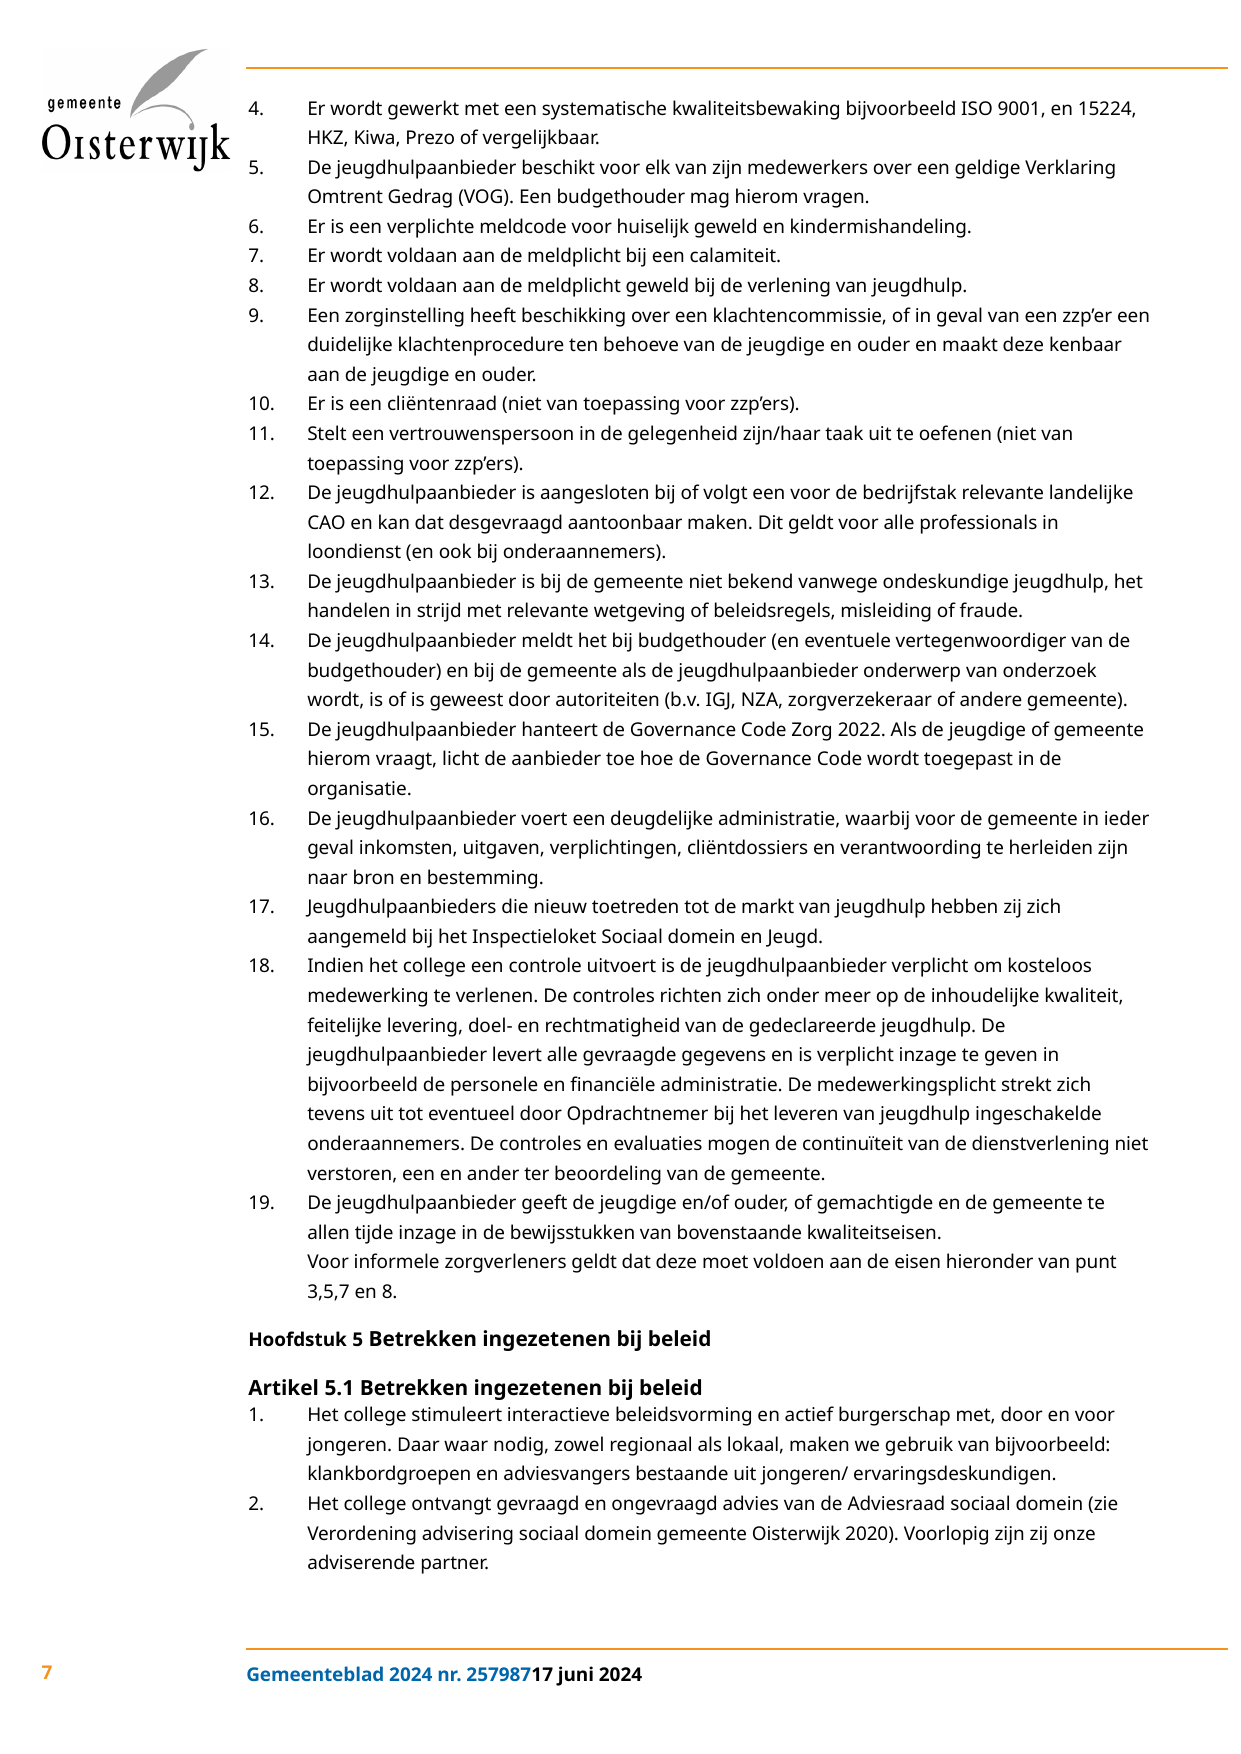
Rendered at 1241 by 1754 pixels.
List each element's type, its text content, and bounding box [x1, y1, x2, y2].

text Hoofdstuk 5 Betrekken ingezetenen bij beleid [248, 1324, 1152, 1352]
list De jeugdhulpaanbieder beschikt voor elk van zijn medewerkers over een geldige Verklaring Omtrent Gedrag (VOG). Een budgethouder mag hierom vragen. [248, 154, 1152, 209]
list Een zorginstelling heeft beschikking over een klachtencommissie, of in geval van een zzp’er een duidelijke klachtenprocedure ten behoeve van de jeugdige en ouder en maakt deze kenbaar aan de jeugdige en ouder. [248, 302, 1152, 387]
list Voor informele zorgverleners geldt dat deze moet voldoen aan de eisen hieronder van punt 3,5,7 en 8. [248, 1248, 1152, 1304]
list Jeugdhulpaanbieders die nieuw toetreden tot de markt van jeugdhulp hebben zij zich aangemeld bij het Inspectieloket Sociaal domein en Jeugd. [248, 893, 1152, 949]
list De jeugdhulpaanbieder voert een deugdelijke administratie, waarbij voor de gemeente in ieder geval inkomsten, uitgaven, verplichtingen, cliëntdossiers en verantwoording te herleiden zijn naar bron en bestemming. [248, 805, 1152, 890]
list Er is een verplichte meldcode voor huiselijk geweld en kindermishandeling. [248, 213, 1152, 239]
list De jeugdhulpaanbieder is aangesloten bij of volgt een voor de bedrijfstak relevante landelijke CAO en kan dat desgevraagd aantoonbaar maken. Dit geldt voor alle professionals in loondienst (en ook bij onderaannemers). [248, 479, 1152, 564]
list De jeugdhulpaanbieder meldt het bij budgethouder (en eventuele vertegenwoordiger van de budgethouder) en bij de gemeente als de jeugdhulpaanbieder onderwerp van onderzoek wordt, is of is geweest door autoriteiten (b.v. IGJ, NZA, zorgverzekeraar of andere gemeente). [248, 627, 1152, 712]
list Het college stimuleert interactieve beleidsvorming en actief burgerschap met, door en voor jongeren. Daar waar nodig, zowel regionaal als lokaal, maken we gebruik van bijvoorbeeld: klankbordgroepen en adviesvangers bestaande uit jongeren/ ervaringsdeskundigen. [248, 1401, 1152, 1486]
list De jeugdhulpaanbieder is bij de gemeente niet bekend vanwege ondeskundige jeugdhulp, het handelen in strijd met relevante wetgeving of beleidsregels, misleiding of fraude. [248, 568, 1152, 623]
text Artikel 5.1 Betrekken ingezetenen bij beleid [248, 1373, 1152, 1401]
picture [41, 47, 231, 172]
list De jeugdhulpaanbieder hanteert de Governance Code Zorg 2022. Als de jeugdige of gemeente hierom vraagt, licht de aanbieder toe hoe de Governance Code wordt toegepast in de organisatie. [248, 716, 1152, 801]
list Er is een cliëntenraad (niet van toepassing voor zzp’ers). [248, 391, 1152, 416]
list Indien het college een controle uitvoert is de jeugdhulpaanbieder verplicht om kosteloos medewerking te verlenen. De controles richten zich onder meer op de inhoudelijke kwaliteit, feitelijke levering, doel- en rechtmatigheid van de gedeclareerde jeugdhulp. De jeugdhulpaanbieder levert alle gevraagde gegevens en is verplicht inzage te geven in bijvoorbeeld de personele en financiële administratie. De medewerkingsplicht strekt zich tevens uit tot eventueel door Opdrachtnemer bij het leveren van jeugdhulp ingeschakelde onderaannemers. De controles en evaluaties mogen de continuïteit van de dienstverlening niet verstoren, een en ander ter beoordeling van de gemeente. [248, 953, 1152, 1186]
list Stelt een vertrouwenspersoon in de gelegenheid zijn/haar taak uit te oefenen (niet van toepassing voor zzp’ers). [248, 420, 1152, 476]
list Er wordt voldaan aan de meldplicht bij een calamiteit. [248, 243, 1152, 268]
list Er wordt gewerkt met een systematische kwaliteitsbewaking bijvoorbeeld ISO 9001, en 15224, HKZ, Kiwa, Prezo of vergelijkbaar. [248, 95, 1152, 150]
list Er wordt voldaan aan de meldplicht geweld bij de verlening van jeugdhulp. [248, 272, 1152, 298]
list Het college ontvangt gevraagd en ongevraagd advies van de Adviesraad sociaal domein (zie Verordening advisering sociaal domein gemeente Oisterwijk 2020). Voorlopig zijn zij onze adviserende partner. [248, 1490, 1152, 1575]
list De jeugdhulpaanbieder geeft de jeugdige en/of ouder, of gemachtigde en de gemeente te allen tijde inzage in de bewijsstukken van bovenstaande kwaliteitseisen. [248, 1189, 1152, 1245]
